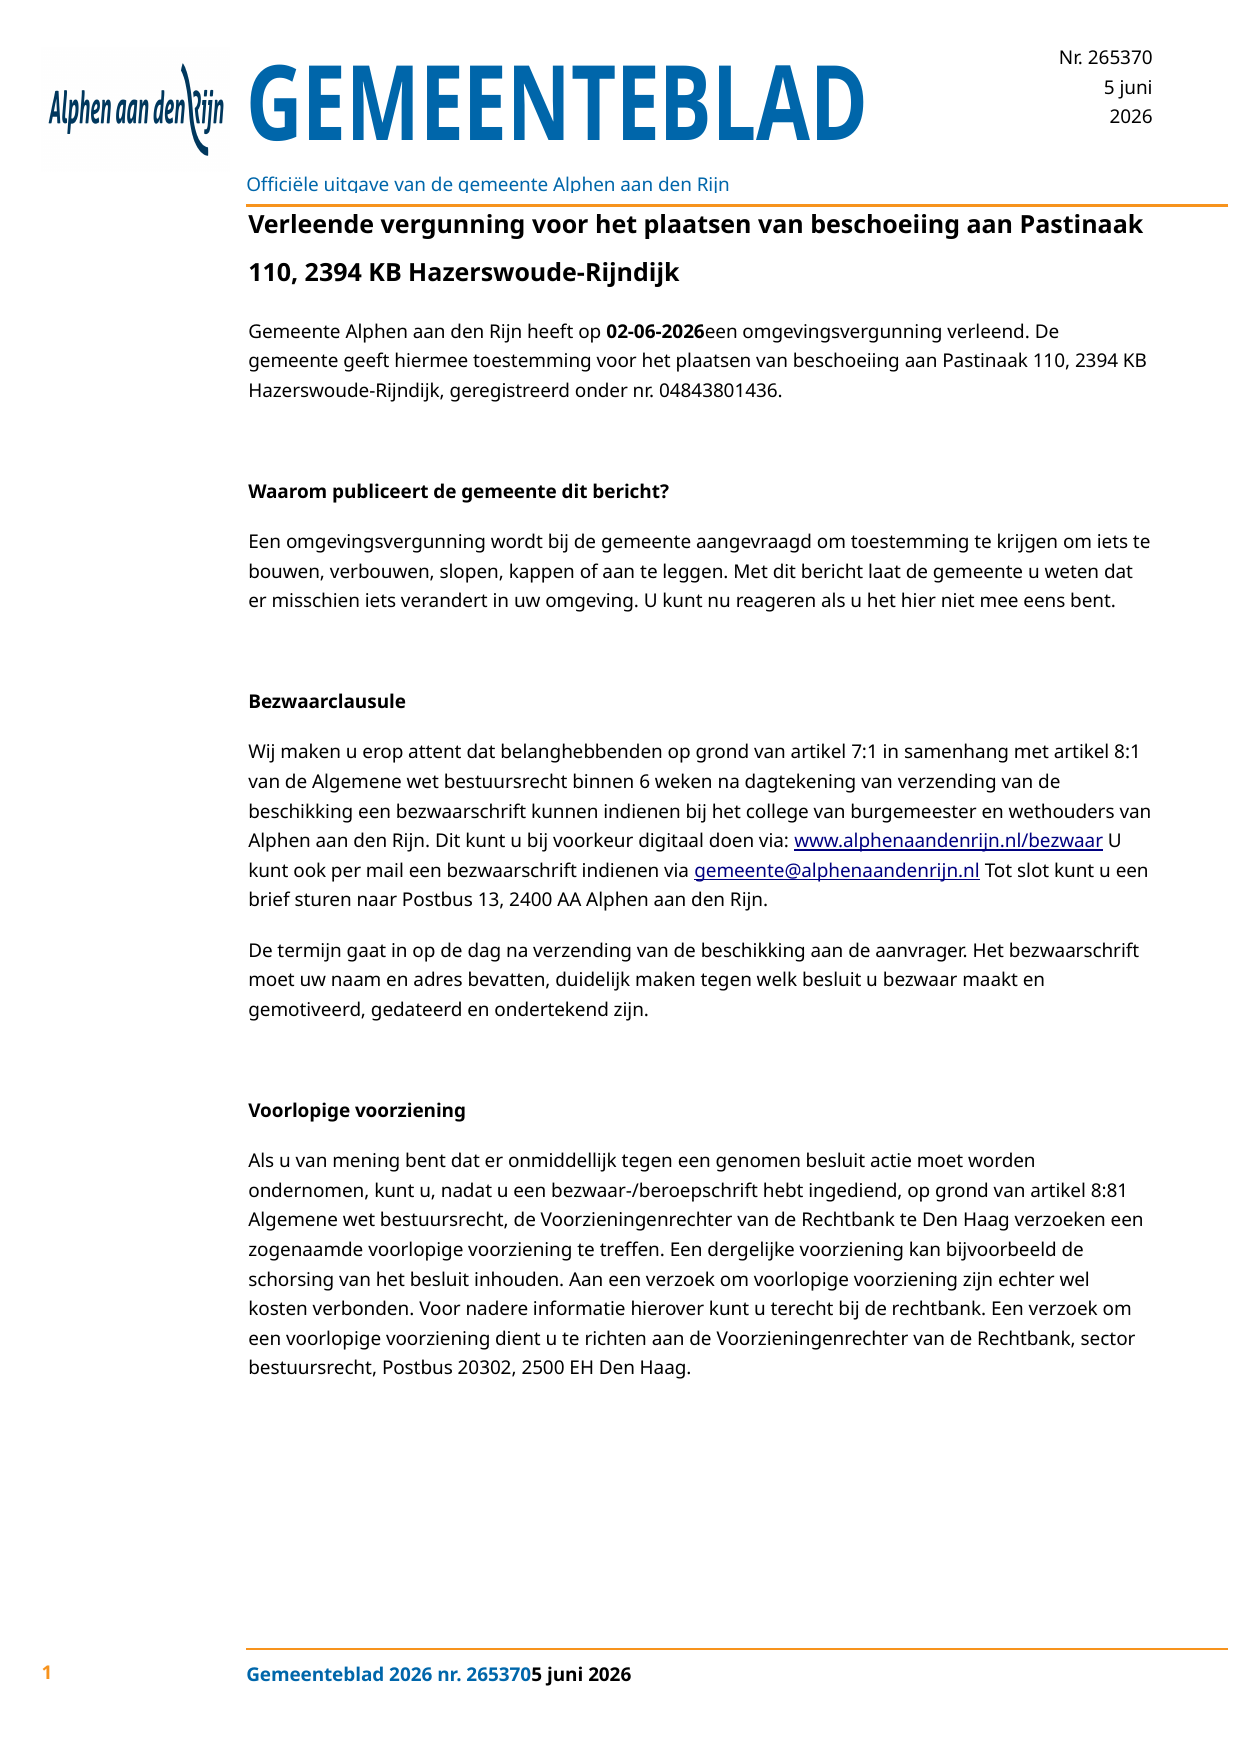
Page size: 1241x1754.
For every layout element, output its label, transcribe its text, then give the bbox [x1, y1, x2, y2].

text Wij maken u erop attent dat belanghebbenden op grond van artikel 7:1 in samenhang met artikel 8:1 van de Algemene wet bestuursrecht binnen 6 weken na dagtekening van verzending van de beschikking een bezwaarschrift kunnen indienen bij het college van burgemeester en wethouders van Alphen aan den Rijn. Dit kunt u bij voorkeur digitaal doen via: www.alphenaandenrijn.nl/bezwaar U kunt ook per mail een bezwaarschrift indienen via gemeente@alphenaandenrijn.nl Tot slot kunt u een brief sturen naar Postbus 13, 2400 AA Alphen aan den Rijn. [248, 739, 1152, 912]
picture [41, 47, 231, 172]
text Als u van mening bent dat er onmiddellijk tegen een genomen besluit actie moet worden ondernomen, kunt u, nadat u een bezwaar-/beroepschrift hebt ingediend, op grond van artikel 8:81 Algemene wet bestuursrecht, de Voorzieningenrechter van de Rechtbank te Den Haag verzoeken een zogenaamde voorlopige voorziening te treffen. Een dergelijke voorziening kan bijvoorbeeld de schorsing van het besluit inhouden. Aan een verzoek om voorlopige voorziening zijn echter wel kosten verbonden. Voor nadere informatie hierover kunt u terecht bij de rechtbank. Een verzoek om een voorlopige voorziening dient u te richten aan de Voorzieningenrechter van de Rechtbank, sector bestuursrecht, Postbus 20302, 2500 EH Den Haag. [248, 1147, 1152, 1380]
text Waarom publiceert de gemeente dit bericht? [248, 478, 1152, 504]
text Een omgevingsvergunning wordt bij de gemeente aangevraagd om toestemming te krijgen om iets te bouwen, verbouwen, slopen, kappen of aan te leggen. Met dit bericht laat de gemeente u weten dat er misschien iets verandert in uw omgeving. U kunt nu reageren als u het hier niet mee eens bent. [248, 528, 1152, 613]
text De termijn gaat in op de dag na verzending van de beschikking aan de aanvrager. Het bezwaarschrift moet uw naam en adres bevatten, duidelijk maken tegen welk besluit u bezwaar maakt en gemotiveerd, gedateerd en ondertekend zijn. [248, 937, 1152, 1022]
text Verleende vergunning voor het plaatsen van beschoeiing aan Pastinaak 110, 2394 KB Hazerswoude-Rijndijk [248, 207, 1152, 288]
text Bezwaarclausule [248, 688, 1152, 714]
text Gemeente Alphen aan den Rijn heeft op 02-06-2026een omgevingsvergunning verleend. De gemeente geeft hiermee toestemming voor het plaatsen van beschoeiing aan Pastinaak 110, 2394 KB Hazerswoude-Rijndijk, geregistreerd onder nr. 04843801436. [248, 318, 1152, 403]
text Voorlopige voorziening [248, 1097, 1152, 1123]
